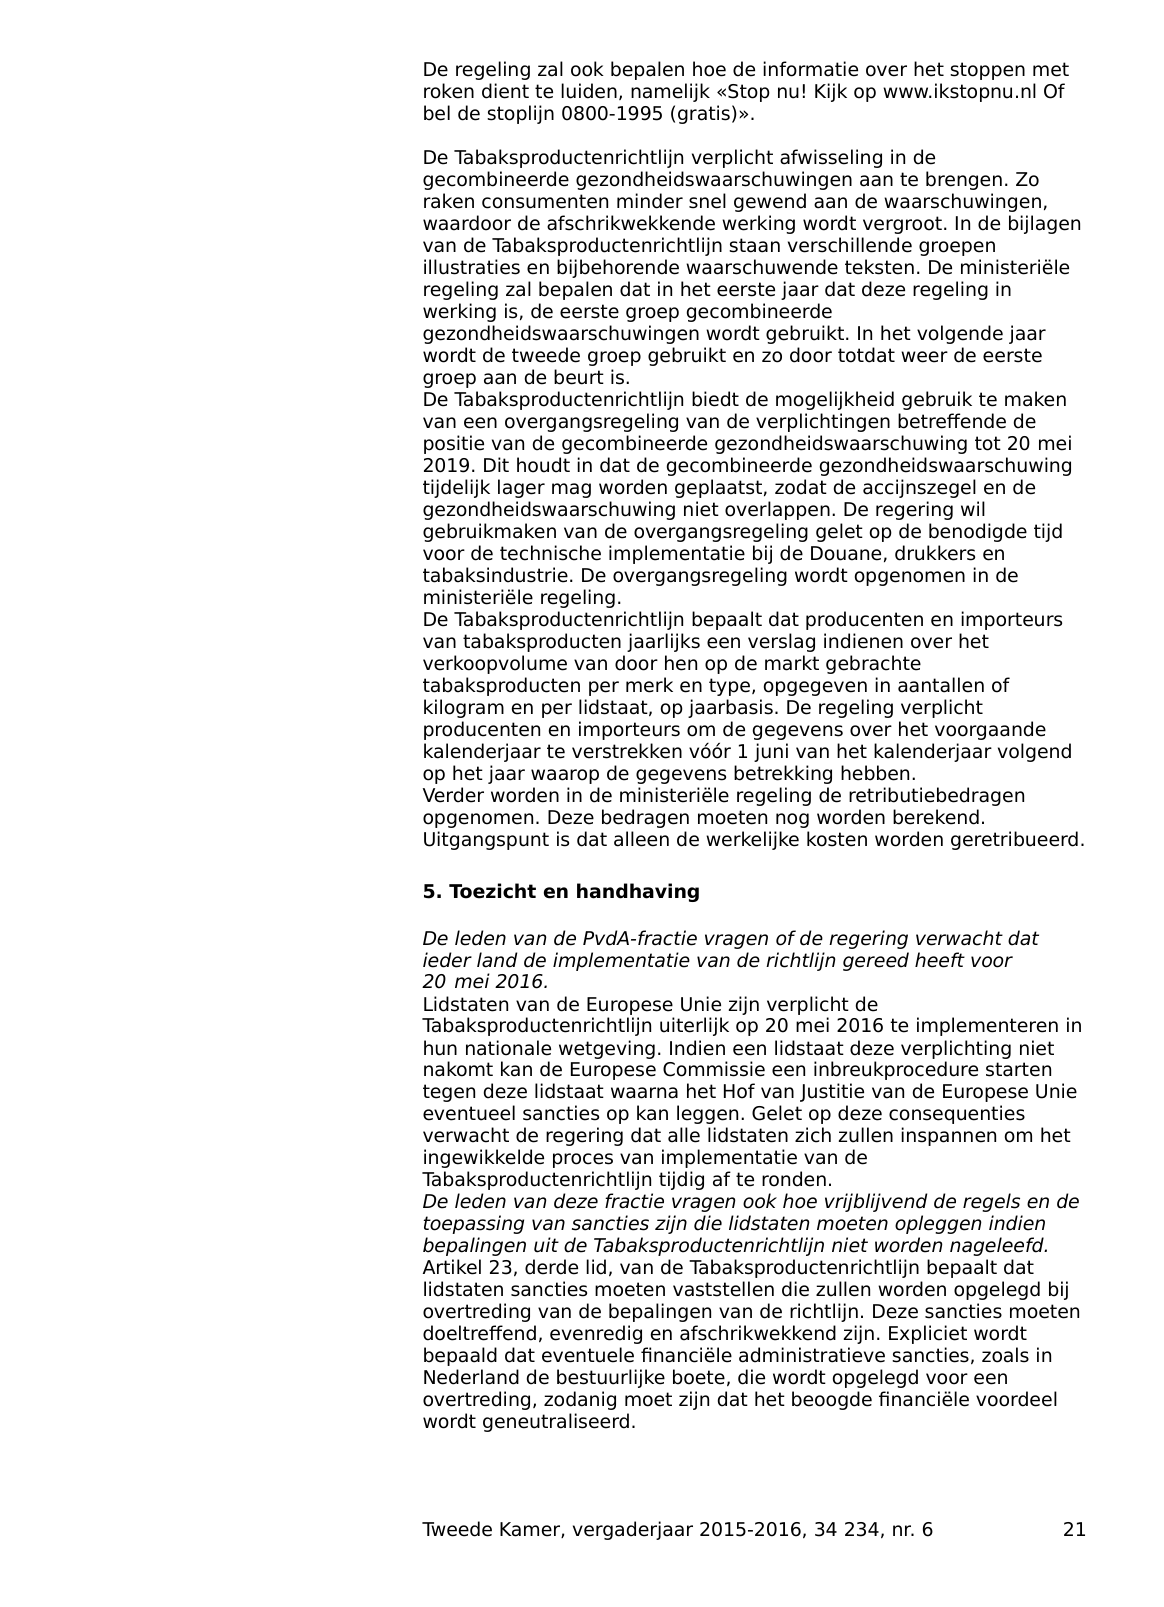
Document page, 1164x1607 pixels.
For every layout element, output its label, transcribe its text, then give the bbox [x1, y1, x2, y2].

text De leden van deze fractie vragen ook hoe vrijblijvend de regels en de toepassing van sancties zijn die lidstaten moeten opleggen indien bepalingen uit de Tabaksproductenrichtlijn niet worden nageleefd. [422, 1191, 1087, 1257]
text De leden van de PvdA-fractie vragen of de regering verwacht dat ieder land de implementatie van de richtlijn gereed heeft voor 20 mei 2016. [422, 927, 1087, 993]
text De Tabaksproductenrichtlijn biedt de mogelijkheid gebruik te maken van een overgangsregeling van de verplichtingen betreffende de positie van de gecombineerde gezondheidswaarschuwing tot 20 mei 2019. Dit houdt in dat de gecombineerde gezondheidswaarschuwing tijdelijk lager mag worden geplaatst, zodat de accijnszegel en de gezondheidswaarschuwing niet overlappen. De regering wil gebruikmaken van de overgangsregeling gelet op de benodigde tijd voor de technische implementatie bij de Douane, drukkers en tabaksindustrie. De overgangsregeling wordt opgenomen in de ministeriële regeling. [422, 389, 1087, 609]
text Lidstaten van de Europese Unie zijn verplicht de Tabaksproductenrichtlijn uiterlijk op 20 mei 2016 te implementeren in hun nationale wetgeving. Indien een lidstaat deze verplichting niet nakomt kan de Europese Commissie een inbreukprocedure starten tegen deze lidstaat waarna het Hof van Justitie van de Europese Unie eventueel sancties op kan leggen. Gelet op deze consequenties verwacht de regering dat alle lidstaten zich zullen inspannen om het ingewikkelde proces van implementatie van de Tabaksproductenrichtlijn tijdig af te ronden. [422, 993, 1087, 1191]
text De regeling zal ook bepalen hoe de informatie over het stoppen met roken dient te luiden, namelijk «Stop nu! Kijk op www.ikstopnu.nl Of bel de stoplijn 0800-1995 (gratis)». [422, 59, 1087, 125]
subtitle 5. Toezicht en handhaving [422, 881, 1087, 902]
text De Tabaksproductenrichtlijn verplicht afwisseling in de gecombineerde gezondheidswaarschuwingen aan te brengen. Zo raken consumenten minder snel gewend aan de waarschuwingen, waardoor de afschrikwekkende werking wordt vergroot. In de bijlagen van de Tabaksproductenrichtlijn staan verschillende groepen illustraties en bijbehorende waarschuwende teksten. De ministeriële regeling zal bepalen dat in het eerste jaar dat deze regeling in werking is, de eerste groep gecombineerde gezondheidswaarschuwingen wordt gebruikt. In het volgende jaar wordt de tweede groep gebruikt en zo door totdat weer de eerste groep aan de beurt is. [422, 147, 1087, 389]
text Verder worden in de ministeriële regeling de retributiebedragen opgenomen. Deze bedragen moeten nog worden berekend. Uitgangspunt is dat alleen de werkelijke kosten worden geretribueerd. [422, 784, 1087, 851]
text Artikel 23, derde lid, van de Tabaksproductenrichtlijn bepaalt dat lidstaten sancties moeten vaststellen die zullen worden opgelegd bij overtreding van de bepalingen van de richtlijn. Deze sancties moeten doeltreffend, evenredig en afschrikwekkend zijn. Expliciet wordt bepaald dat eventuele financiële administratieve sancties, zoals in Nederland de bestuurlijke boete, die wordt opgelegd voor een overtreding, zodanig moet zijn dat het beoogde financiële voordeel wordt geneutraliseerd. [422, 1257, 1087, 1433]
text De Tabaksproductenrichtlijn bepaalt dat producenten en importeurs van tabaksproducten jaarlijks een verslag indienen over het verkoopvolume van door hen op de markt gebrachte tabaksproducten per merk en type, opgegeven in aantallen of kilogram en per lidstaat, op jaarbasis. De regeling verplicht producenten en importeurs om de gegevens over het voorgaande kalenderjaar te verstrekken vóór 1 juni van het kalenderjaar volgend op het jaar waarop de gegevens betrekking hebben. [422, 609, 1087, 784]
